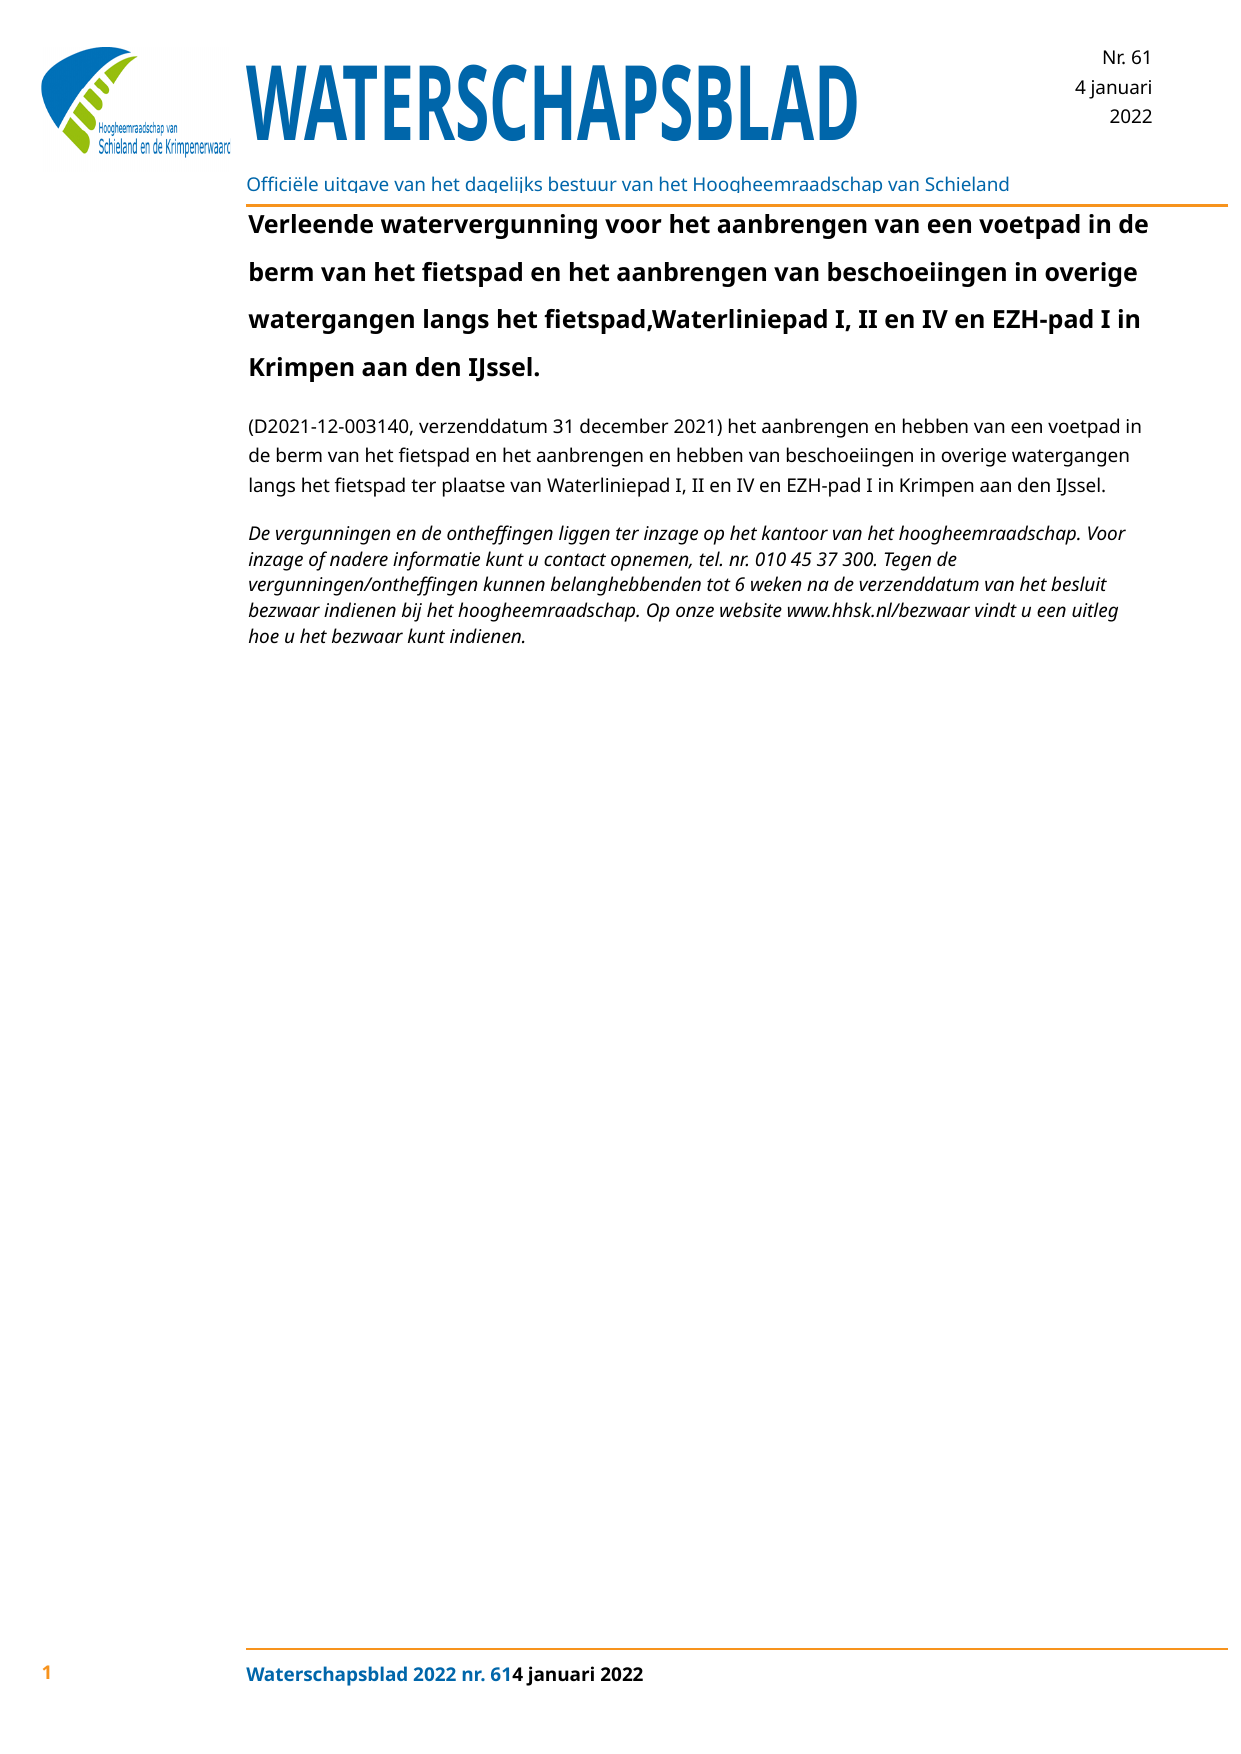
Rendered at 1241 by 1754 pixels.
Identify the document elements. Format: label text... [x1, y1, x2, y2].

text (D2021-12-003140, verzenddatum 31 december 2021) het aanbrengen en hebben van een voetpad in de berm van het fietspad en het aanbrengen en hebben van beschoeiingen in overige watergangen langs het fietspad ter plaatse van Waterliniepad I, II en IV en EZH-pad I in Krimpen aan den IJssel. [248, 413, 1152, 498]
text Verleende watervergunning voor het aanbrengen van een voetpad in de berm van het fietspad en het aanbrengen van beschoeiingen in overige watergangen langs het fietspad,Waterliniepad I, II en IV en EZH-pad I in Krimpen aan den IJssel. [248, 207, 1152, 384]
picture [41, 47, 231, 172]
text De vergunningen en de ontheffingen liggen ter inzage op het kantoor van het hoogheemraadschap. Voor inzage of nadere informatie kunt u contact opnemen, tel. nr. 010 45 37 300. Tegen de vergunningen/ontheffingen kunnen belanghebbenden tot 6 weken na de verzenddatum van het besluit bezwaar indienen bij het hoogheemraadschap. Op onze website www.hhsk.nl/bezwaar vindt u een uitleg hoe u het bezwaar kunt indienen. [248, 520, 1152, 649]
